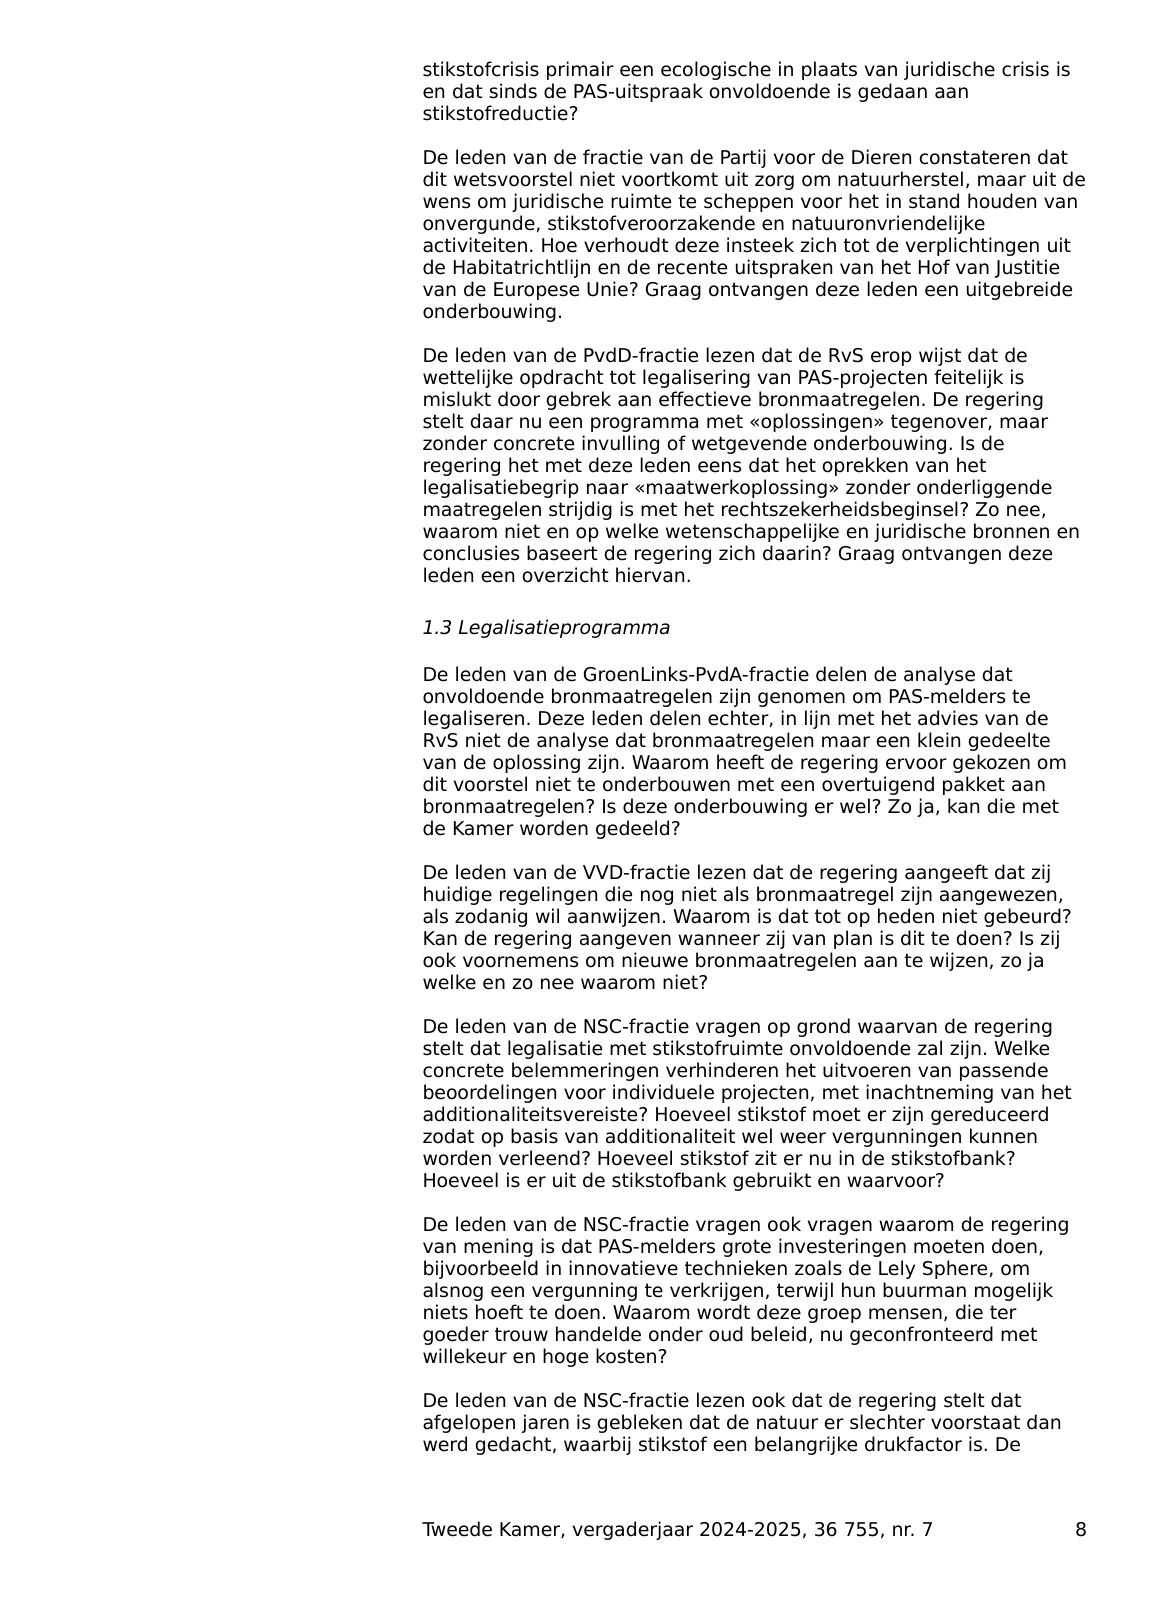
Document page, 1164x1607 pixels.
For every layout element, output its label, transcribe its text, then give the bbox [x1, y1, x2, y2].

text De leden van de PvdD-fractie lezen dat de RvS erop wijst dat de wettelijke opdracht tot legalisering van PAS-projecten feitelijk is mislukt door gebrek aan effectieve bronmaatregelen. De regering stelt daar nu een programma met «oplossingen» tegenover, maar zonder concrete invulling of wetgevende onderbouwing. Is de regering het met deze leden eens dat het oprekken van het legalisatiebegrip naar «maatwerkoplossing» zonder onderliggende maatregelen strijdig is met het rechtszekerheidsbeginsel? Zo nee, waarom niet en op welke wetenschappelijke en juridische bronnen en conclusies baseert de regering zich daarin? Graag ontvangen deze leden een overzicht hiervan. [422, 345, 1087, 587]
text De leden van de NSC-fractie vragen op grond waarvan de regering stelt dat legalisatie met stikstofruimte onvoldoende zal zijn. Welke concrete belemmeringen verhinderen het uitvoeren van passende beoordelingen voor individuele projecten, met inachtneming van het additionaliteitsvereiste? Hoeveel stikstof moet er zijn gereduceerd zodat op basis van additionaliteit wel weer vergunningen kunnen worden verleend? Hoeveel stikstof zit er nu in de stikstofbank? Hoeveel is er uit de stikstofbank gebruikt en waarvoor? [422, 1016, 1087, 1192]
text De leden van de NSC-fractie lezen ook dat de regering stelt dat afgelopen jaren is gebleken dat de natuur er slechter voorstaat dan werd gedacht, waarbij stikstof een belangrijke drukfactor is. De [422, 1390, 1087, 1456]
text De leden van de VVD-fractie lezen dat de regering aangeeft dat zij huidige regelingen die nog niet als bronmaatregel zijn aangewezen, als zodanig wil aanwijzen. Waarom is dat tot op heden niet gebeurd? Kan de regering aangeven wanneer zij van plan is dit te doen? Is zij ook voornemens om nieuwe bronmaatregelen aan te wijzen, zo ja welke en zo nee waarom niet? [422, 862, 1087, 994]
text De leden van de NSC-fractie vragen ook vragen waarom de regering van mening is dat PAS-melders grote investeringen moeten doen, bijvoorbeeld in innovatieve technieken zoals de Lely Sphere, om alsnog een vergunning te verkrijgen, terwijl hun buurman mogelijk niets hoeft te doen. Waarom wordt deze groep mensen, die ter goeder trouw handelde onder oud beleid, nu geconfronteerd met willekeur en hoge kosten? [422, 1214, 1087, 1368]
text De leden van de GroenLinks-PvdA-fractie delen de analyse dat onvoldoende bronmaatregelen zijn genomen om PAS-melders te legaliseren. Deze leden delen echter, in lijn met het advies van de RvS niet de analyse dat bronmaatregelen maar een klein gedeelte van de oplossing zijn. Waarom heeft de regering ervoor gekozen om dit voorstel niet te onderbouwen met een overtuigend pakket aan bronmaatregelen? Is deze onderbouwing er wel? Zo ja, kan die met de Kamer worden gedeeld? [422, 664, 1087, 840]
text stikstofcrisis primair een ecologische in plaats van juridische crisis is en dat sinds de PAS-uitspraak onvoldoende is gedaan aan stikstofreductie? [422, 59, 1087, 125]
subtitle 1.3 Legalisatieprogramma [422, 617, 1087, 639]
text De leden van de fractie van de Partij voor de Dieren constateren dat dit wetsvoorstel niet voortkomt uit zorg om natuurherstel, maar uit de wens om juridische ruimte te scheppen voor het in stand houden van onvergunde, stikstofveroorzakende en natuuronvriendelijke activiteiten. Hoe verhoudt deze insteek zich tot de verplichtingen uit de Habitatrichtlijn en de recente uitspraken van het Hof van Justitie van de Europese Unie? Graag ontvangen deze leden een uitgebreide onderbouwing. [422, 147, 1087, 323]
